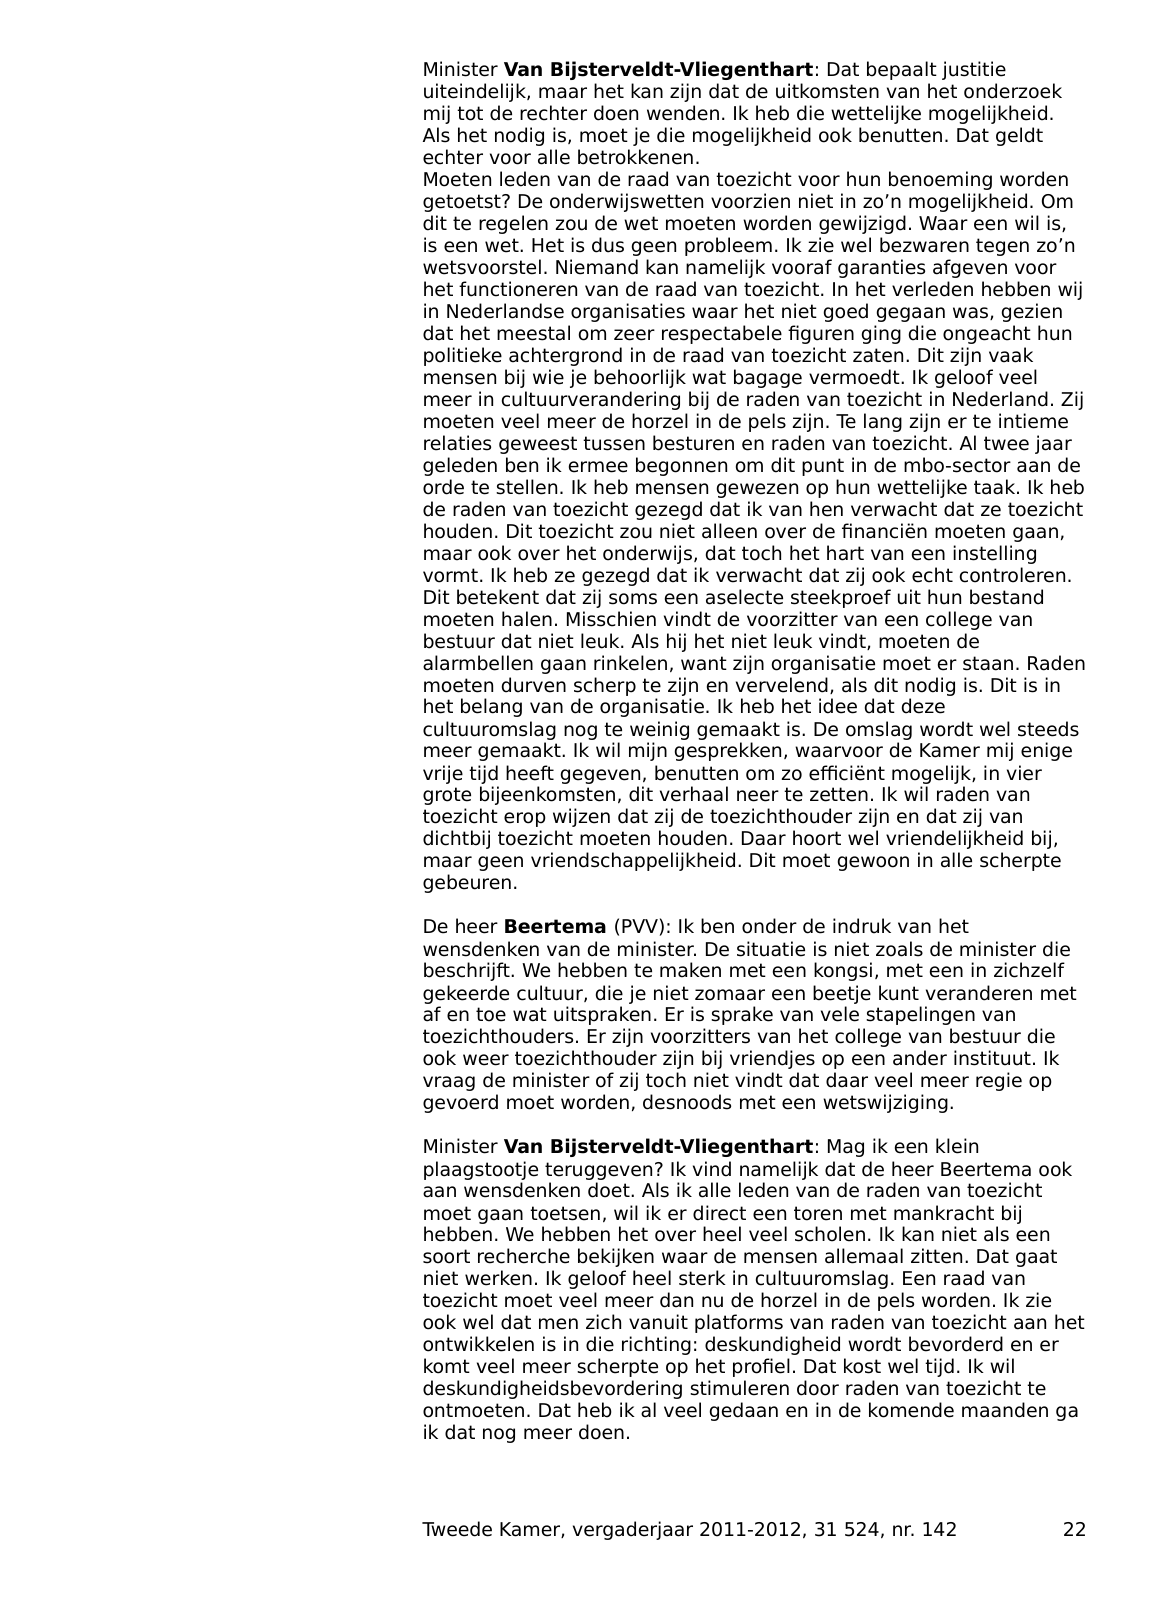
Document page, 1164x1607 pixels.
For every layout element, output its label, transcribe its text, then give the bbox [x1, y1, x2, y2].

text Minister Van Bijsterveldt-Vliegenthart: Mag ik een klein plaagstootje teruggeven? Ik vind namelijk dat de heer Beertema ook aan wensdenken doet. Als ik alle leden van de raden van toezicht moet gaan toetsen, wil ik er direct een toren met mankracht bij hebben. We hebben het over heel veel scholen. Ik kan niet als een soort recherche bekijken waar de mensen allemaal zitten. Dat gaat niet werken. Ik geloof heel sterk in cultuuromslag. Een raad van toezicht moet veel meer dan nu de horzel in de pels worden. Ik zie ook wel dat men zich vanuit platforms van raden van toezicht aan het ontwikkelen is in die richting: deskundigheid wordt bevorderd en er komt veel meer scherpte op het profiel. Dat kost wel tijd. Ik wil deskundigheidsbevordering stimuleren door raden van toezicht te ontmoeten. Dat heb ik al veel gedaan en in de komende maanden ga ik dat nog meer doen. [422, 1136, 1087, 1444]
text Moeten leden van de raad van toezicht voor hun benoeming worden getoetst? De onderwijswetten voorzien niet in zo’n mogelijkheid. Om dit te regelen zou de wet moeten worden gewijzigd. Waar een wil is, is een wet. Het is dus geen probleem. Ik zie wel bezwaren tegen zo’n wetsvoorstel. Niemand kan namelijk vooraf garanties afgeven voor het functioneren van de raad van toezicht. In het verleden hebben wij in Nederlandse organisaties waar het niet goed gegaan was, gezien dat het meestal om zeer respectabele figuren ging die ongeacht hun politieke achtergrond in de raad van toezicht zaten. Dit zijn vaak mensen bij wie je behoorlijk wat bagage vermoedt. Ik geloof veel meer in cultuurverandering bij de raden van toezicht in Nederland. Zij moeten veel meer de horzel in de pels zijn. Te lang zijn er te intieme relaties geweest tussen besturen en raden van toezicht. Al twee jaar geleden ben ik ermee begonnen om dit punt in de mbo-sector aan de orde te stellen. Ik heb mensen gewezen op hun wettelijke taak. Ik heb de raden van toezicht gezegd dat ik van hen verwacht dat ze toezicht houden. Dit toezicht zou niet alleen over de financiën moeten gaan, maar ook over het onderwijs, dat toch het hart van een instelling vormt. Ik heb ze gezegd dat ik verwacht dat zij ook echt controleren. Dit betekent dat zij soms een aselecte steekproef uit hun bestand moeten halen. Misschien vindt de voorzitter van een college van bestuur dat niet leuk. Als hij het niet leuk vindt, moeten de alarmbellen gaan rinkelen, want zijn organisatie moet er staan. Raden moeten durven scherp te zijn en vervelend, als dit nodig is. Dit is in het belang van de organisatie. Ik heb het idee dat deze cultuuromslag nog te weinig gemaakt is. De omslag wordt wel steeds meer gemaakt. Ik wil mijn gesprekken, waarvoor de Kamer mij enige vrije tijd heeft gegeven, benutten om zo efficiënt mogelijk, in vier grote bijeenkomsten, dit verhaal neer te zetten. Ik wil raden van toezicht erop wijzen dat zij de toezichthouder zijn en dat zij van dichtbij toezicht moeten houden. Daar hoort wel vriendelijkheid bij, maar geen vriendschappelijkheid. Dit moet gewoon in alle scherpte gebeuren. [422, 169, 1087, 894]
text Minister Van Bijsterveldt-Vliegenthart: Dat bepaalt justitie uiteindelijk, maar het kan zijn dat de uitkomsten van het onderzoek mij tot de rechter doen wenden. Ik heb die wettelijke mogelijkheid. Als het nodig is, moet je die mogelijkheid ook benutten. Dat geldt echter voor alle betrokkenen. [422, 59, 1087, 169]
text De heer Beertema (PVV): Ik ben onder de indruk van het wensdenken van de minister. De situatie is niet zoals de minister die beschrijft. We hebben te maken met een kongsi, met een in zichzelf gekeerde cultuur, die je niet zomaar een beetje kunt veranderen met af en toe wat uitspraken. Er is sprake van vele stapelingen van toezichthouders. Er zijn voorzitters van het college van bestuur die ook weer toezichthouder zijn bij vriendjes op een ander instituut. Ik vraag de minister of zij toch niet vindt dat daar veel meer regie op gevoerd moet worden, desnoods met een wetswijziging. [422, 916, 1087, 1114]
